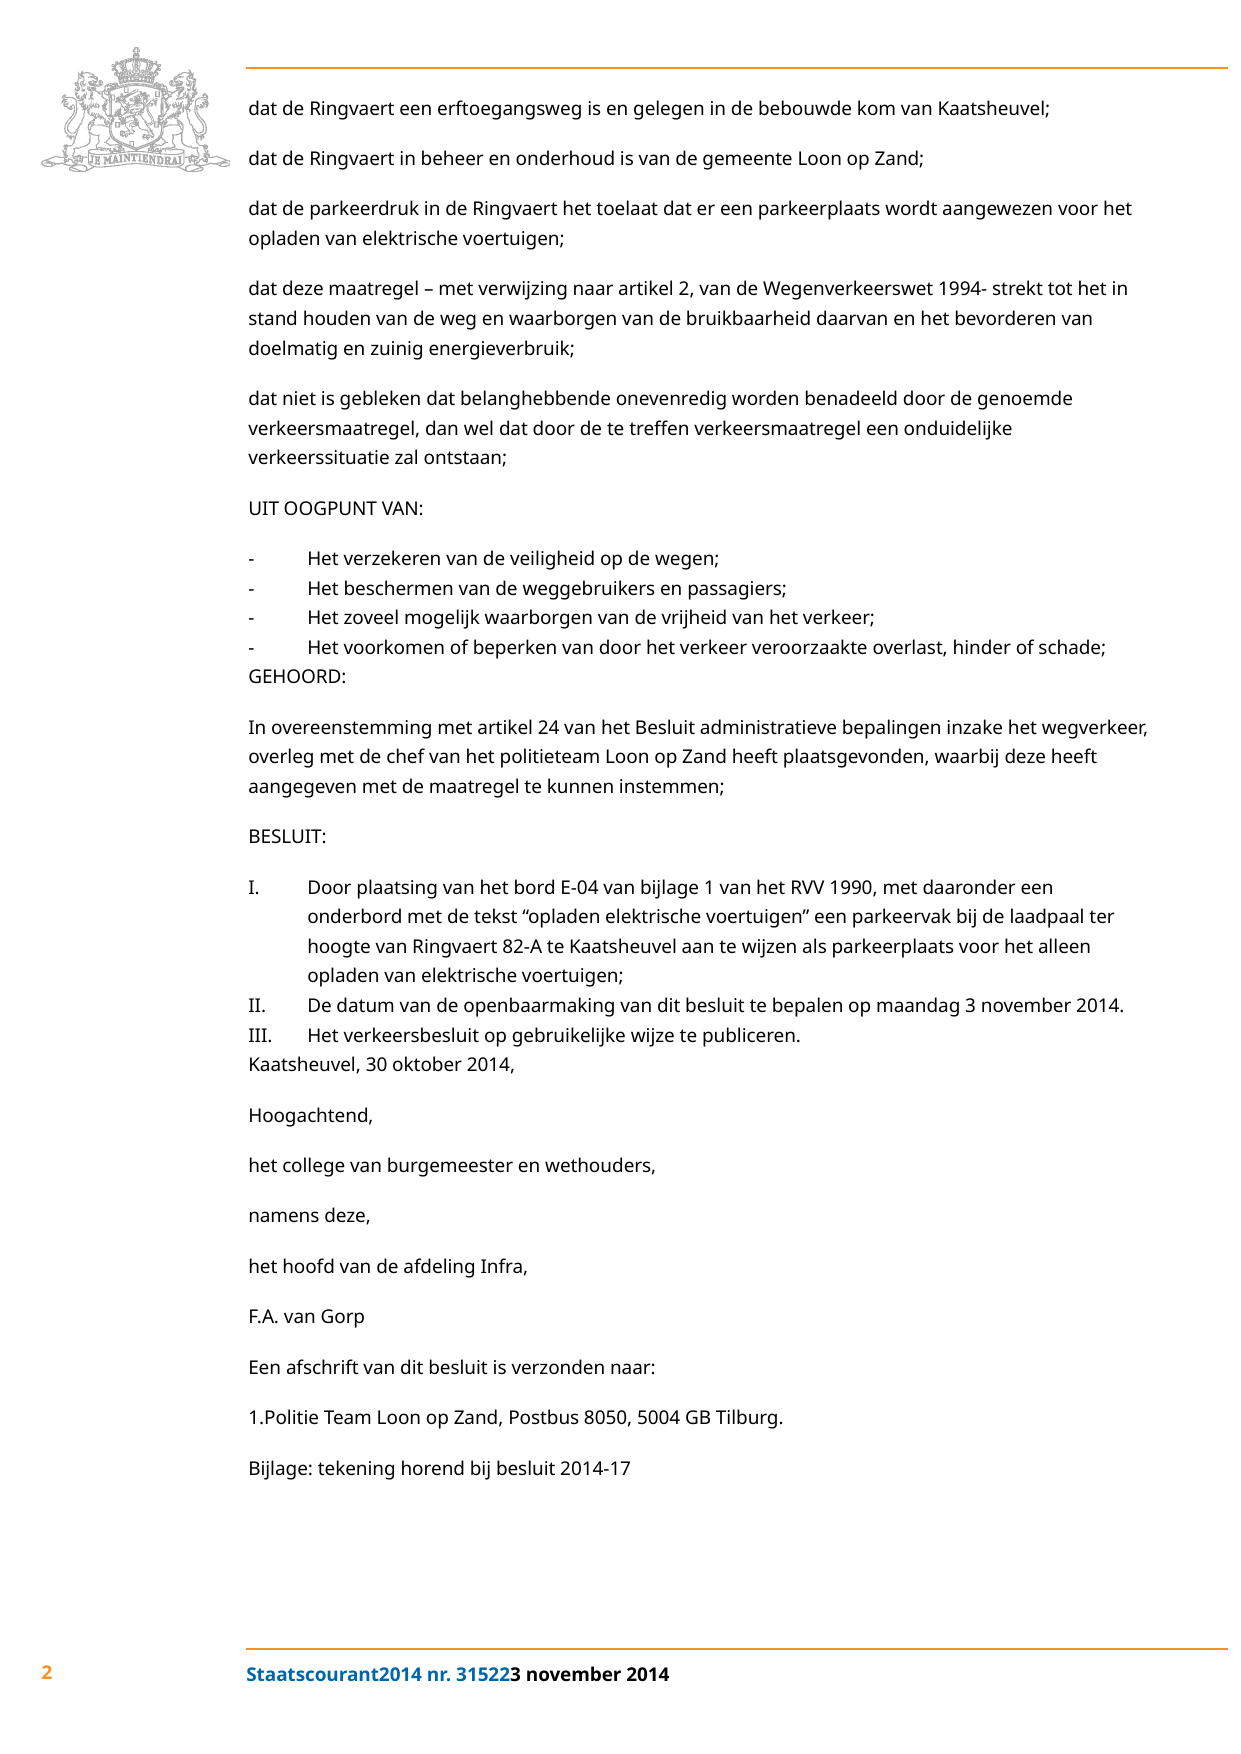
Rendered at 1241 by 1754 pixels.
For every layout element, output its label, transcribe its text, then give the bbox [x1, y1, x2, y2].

text BESLUIT: [248, 823, 1152, 849]
text het college van burgemeester en wethouders, [248, 1152, 1152, 1178]
list De datum van de openbaarmaking van dit besluit te bepalen op maandag 3 november 2014. [248, 992, 1152, 1018]
list Het zoveel mogelijk waarborgen van de vrijheid van het verkeer; [248, 604, 1152, 630]
text GEHOORD: [248, 663, 1152, 689]
text dat de Ringvaert een erftoegangsweg is en gelegen in de bebouwde kom van Kaatsheuvel; [248, 95, 1152, 121]
text dat de parkeerdruk in de Ringvaert het toelaat dat er een parkeerplaats wordt aangewezen voor het opladen van elektrische voertuigen; [248, 196, 1152, 251]
list Het beschermen van de weggebruikers en passagiers; [248, 575, 1152, 601]
list Door plaatsing van het bord E-04 van bijlage 1 van het RVV 1990, met daaronder een onderbord met de tekst “opladen elektrische voertuigen” een parkeervak bij de laadpaal ter hoogte van Ringvaert 82-A te Kaatsheuvel aan te wijzen als parkeerplaats voor het alleen opladen van elektrische voertuigen; [248, 874, 1152, 988]
text het hoofd van de afdeling Infra, [248, 1253, 1152, 1279]
text Bijlage: tekening horend bij besluit 2014-17 [248, 1455, 1152, 1481]
text F.A. van Gorp [248, 1303, 1152, 1329]
text UIT OOGPUNT VAN: [248, 495, 1152, 521]
text In overeenstemming met artikel 24 van het Besluit administratieve bepalingen inzake het wegverkeer, overleg met de chef van het politieteam Loon op Zand heeft plaatsgevonden, waarbij deze heeft aangegeven met de maatregel te kunnen instemmen; [248, 714, 1152, 799]
text Kaatsheuvel, 30 oktober 2014, [248, 1051, 1152, 1077]
text namens deze, [248, 1203, 1152, 1228]
list Het voorkomen of beperken van door het verkeer veroorzaakte overlast, hinder of schade; [248, 634, 1152, 660]
picture [41, 47, 231, 172]
list Het verzekeren van de veiligheid op de wegen; [248, 545, 1152, 571]
text dat deze maatregel – met verwijzing naar artikel 2, van de Wegenverkeerswet 1994- strekt tot het in stand houden van de weg en waarborgen van de bruikbaarheid daarvan en het bevorderen van doelmatig en zuinig energieverbruik; [248, 276, 1152, 361]
list Het verkeersbesluit op gebruikelijke wijze te publiceren. [248, 1022, 1152, 1048]
text dat niet is gebleken dat belanghebbende onevenredig worden benadeeld door de genoemde verkeersmaatregel, dan wel dat door de te treffen verkeersmaatregel een onduidelijke verkeerssituatie zal ontstaan; [248, 385, 1152, 470]
text dat de Ringvaert in beheer en onderhoud is van de gemeente Loon op Zand; [248, 145, 1152, 171]
text 1.Politie Team Loon op Zand, Postbus 8050, 5004 GB Tilburg. [248, 1404, 1152, 1430]
text Een afschrift van dit besluit is verzonden naar: [248, 1354, 1152, 1380]
text Hoogachtend, [248, 1102, 1152, 1128]
